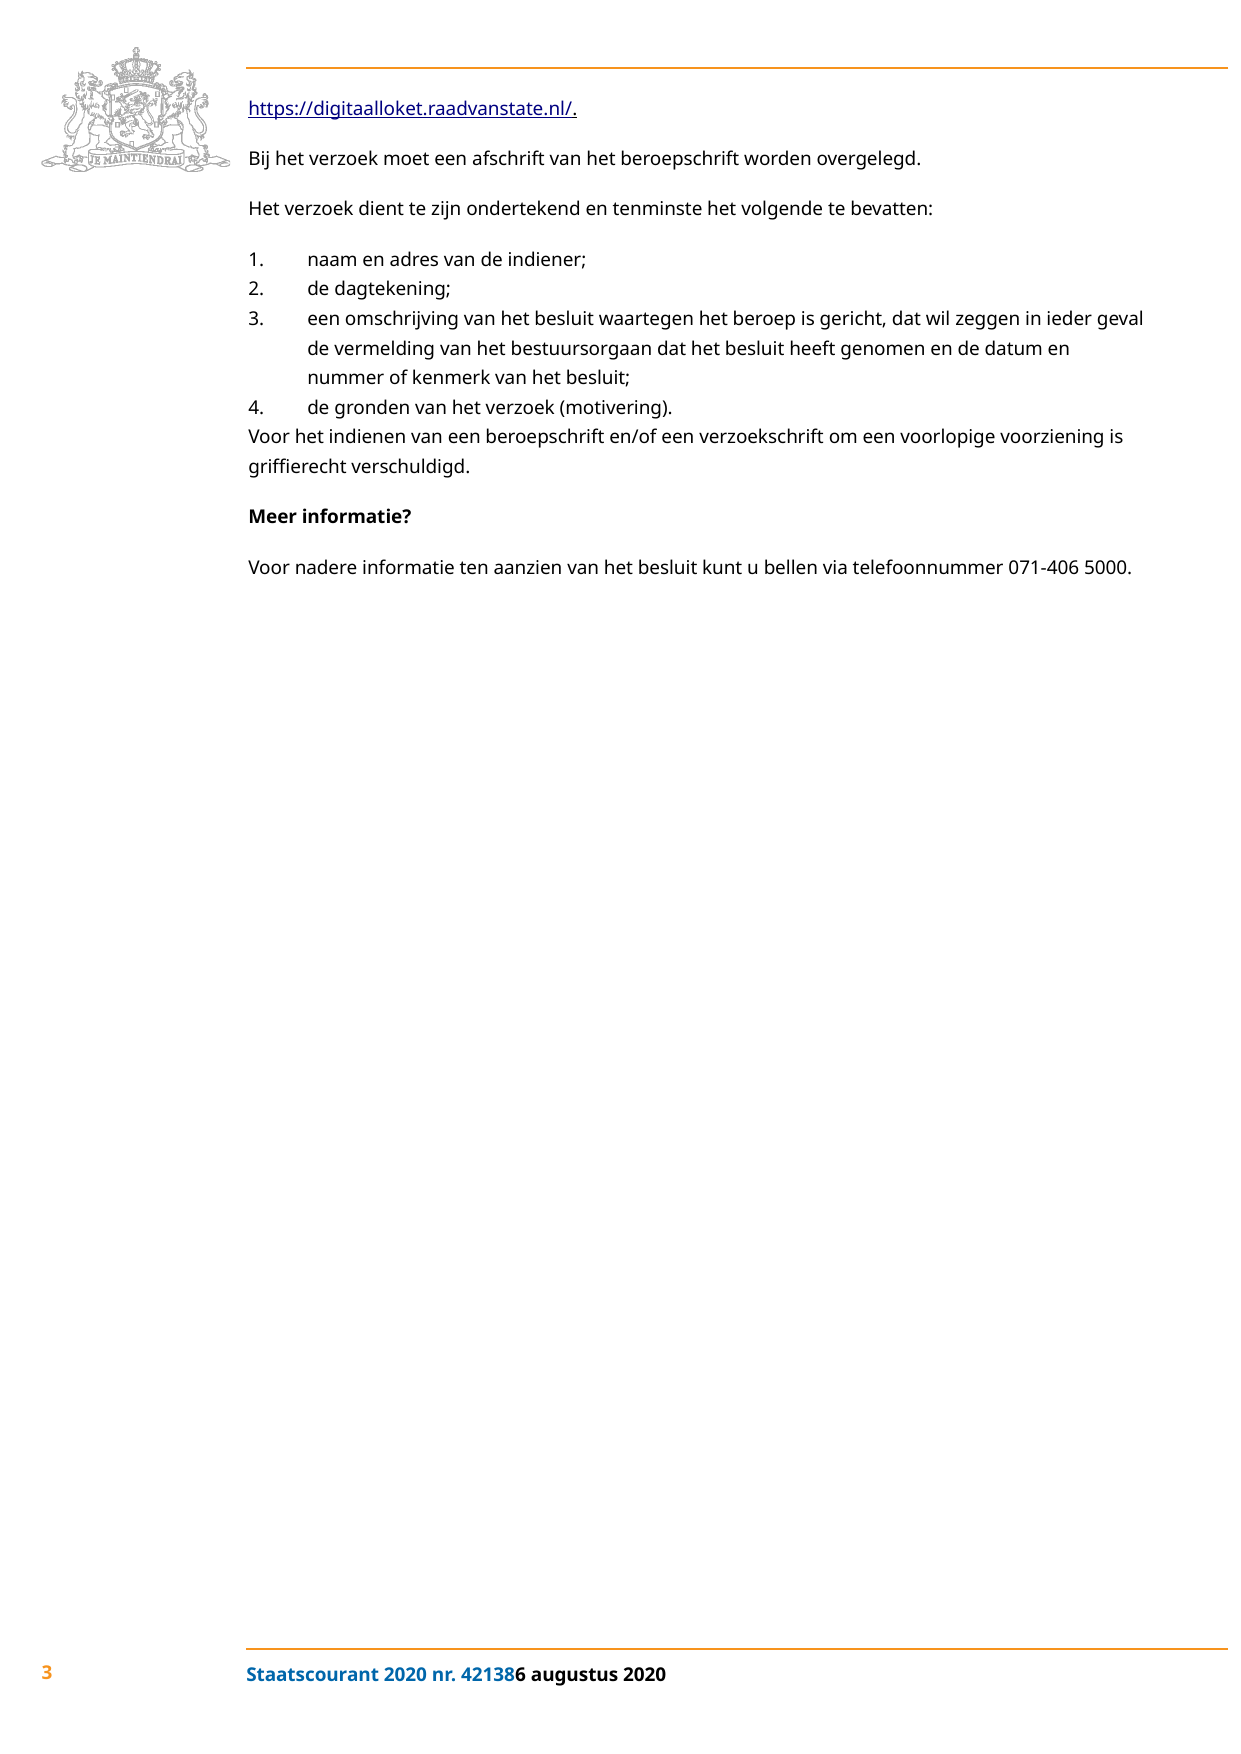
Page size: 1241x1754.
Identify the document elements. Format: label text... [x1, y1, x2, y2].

text https://digitaalloket.raadvanstate.nl/. [248, 95, 1152, 121]
text Voor nadere informatie ten aanzien van het besluit kunt u bellen via telefoonnummer 071-406 5000. [248, 554, 1152, 580]
list een omschrijving van het besluit waartegen het beroep is gericht, dat wil zeggen in ieder geval de vermelding van het bestuursorgaan dat het besluit heeft genomen en de datum en nummer of kenmerk van het besluit; [248, 305, 1152, 390]
text Bij het verzoek moet een afschrift van het beroepschrift worden overgelegd. [248, 145, 1152, 171]
text Het verzoek dient te zijn ondertekend en tenminste het volgende te bevatten: [248, 196, 1152, 221]
list de gronden van het verzoek (motivering). [248, 394, 1152, 420]
list naam en adres van de indiener; [248, 246, 1152, 272]
text Meer informatie? [248, 503, 1152, 529]
picture [41, 47, 231, 172]
list de dagtekening; [248, 276, 1152, 301]
text Voor het indienen van een beroepschrift en/of een verzoekschrift om een voorlopige voorziening is griffierecht verschuldigd. [248, 423, 1152, 479]
